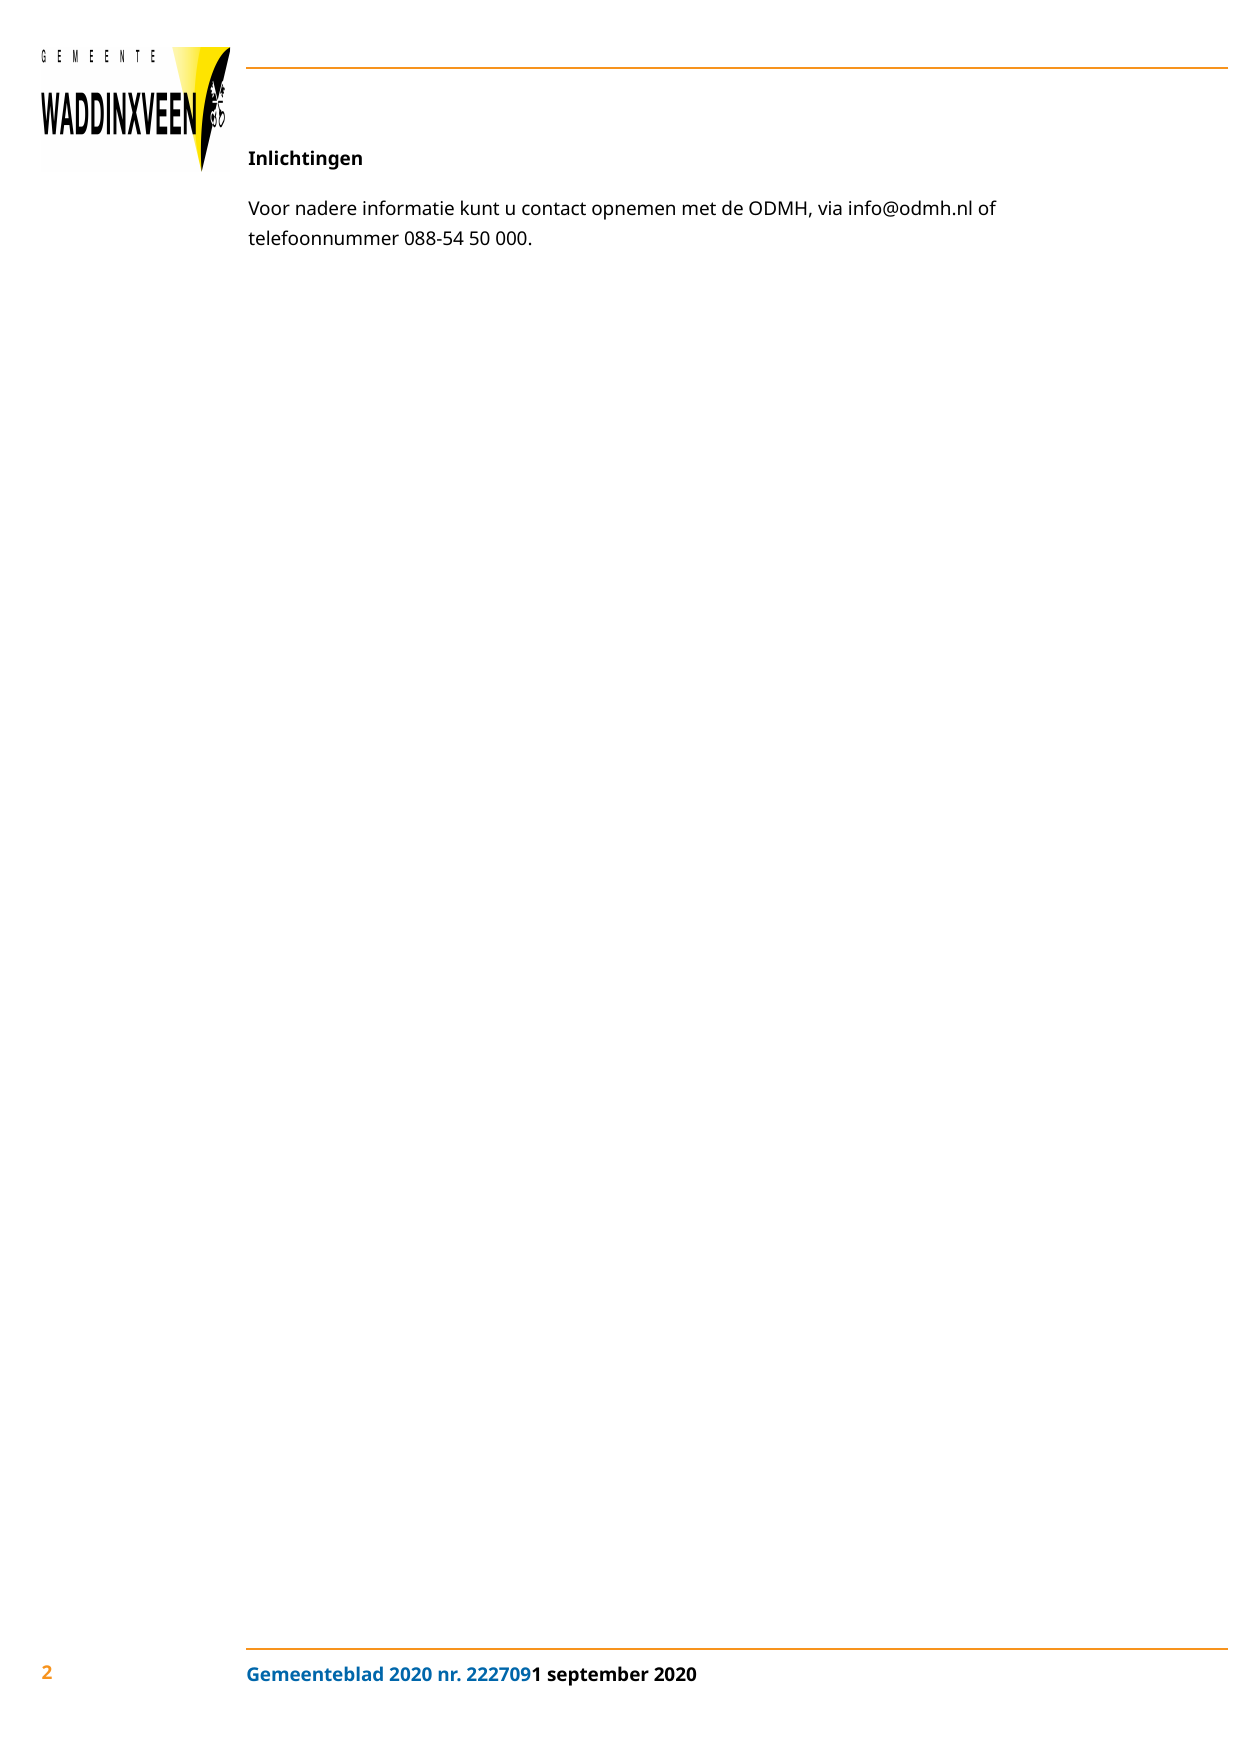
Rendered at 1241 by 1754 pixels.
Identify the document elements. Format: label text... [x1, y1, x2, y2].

picture [41, 47, 231, 172]
text Inlichtingen [248, 145, 1152, 171]
text Voor nadere informatie kunt u contact opnemen met de ODMH, via info@odmh.nl of telefoonnummer 088-54 50 000. [248, 196, 1152, 251]
